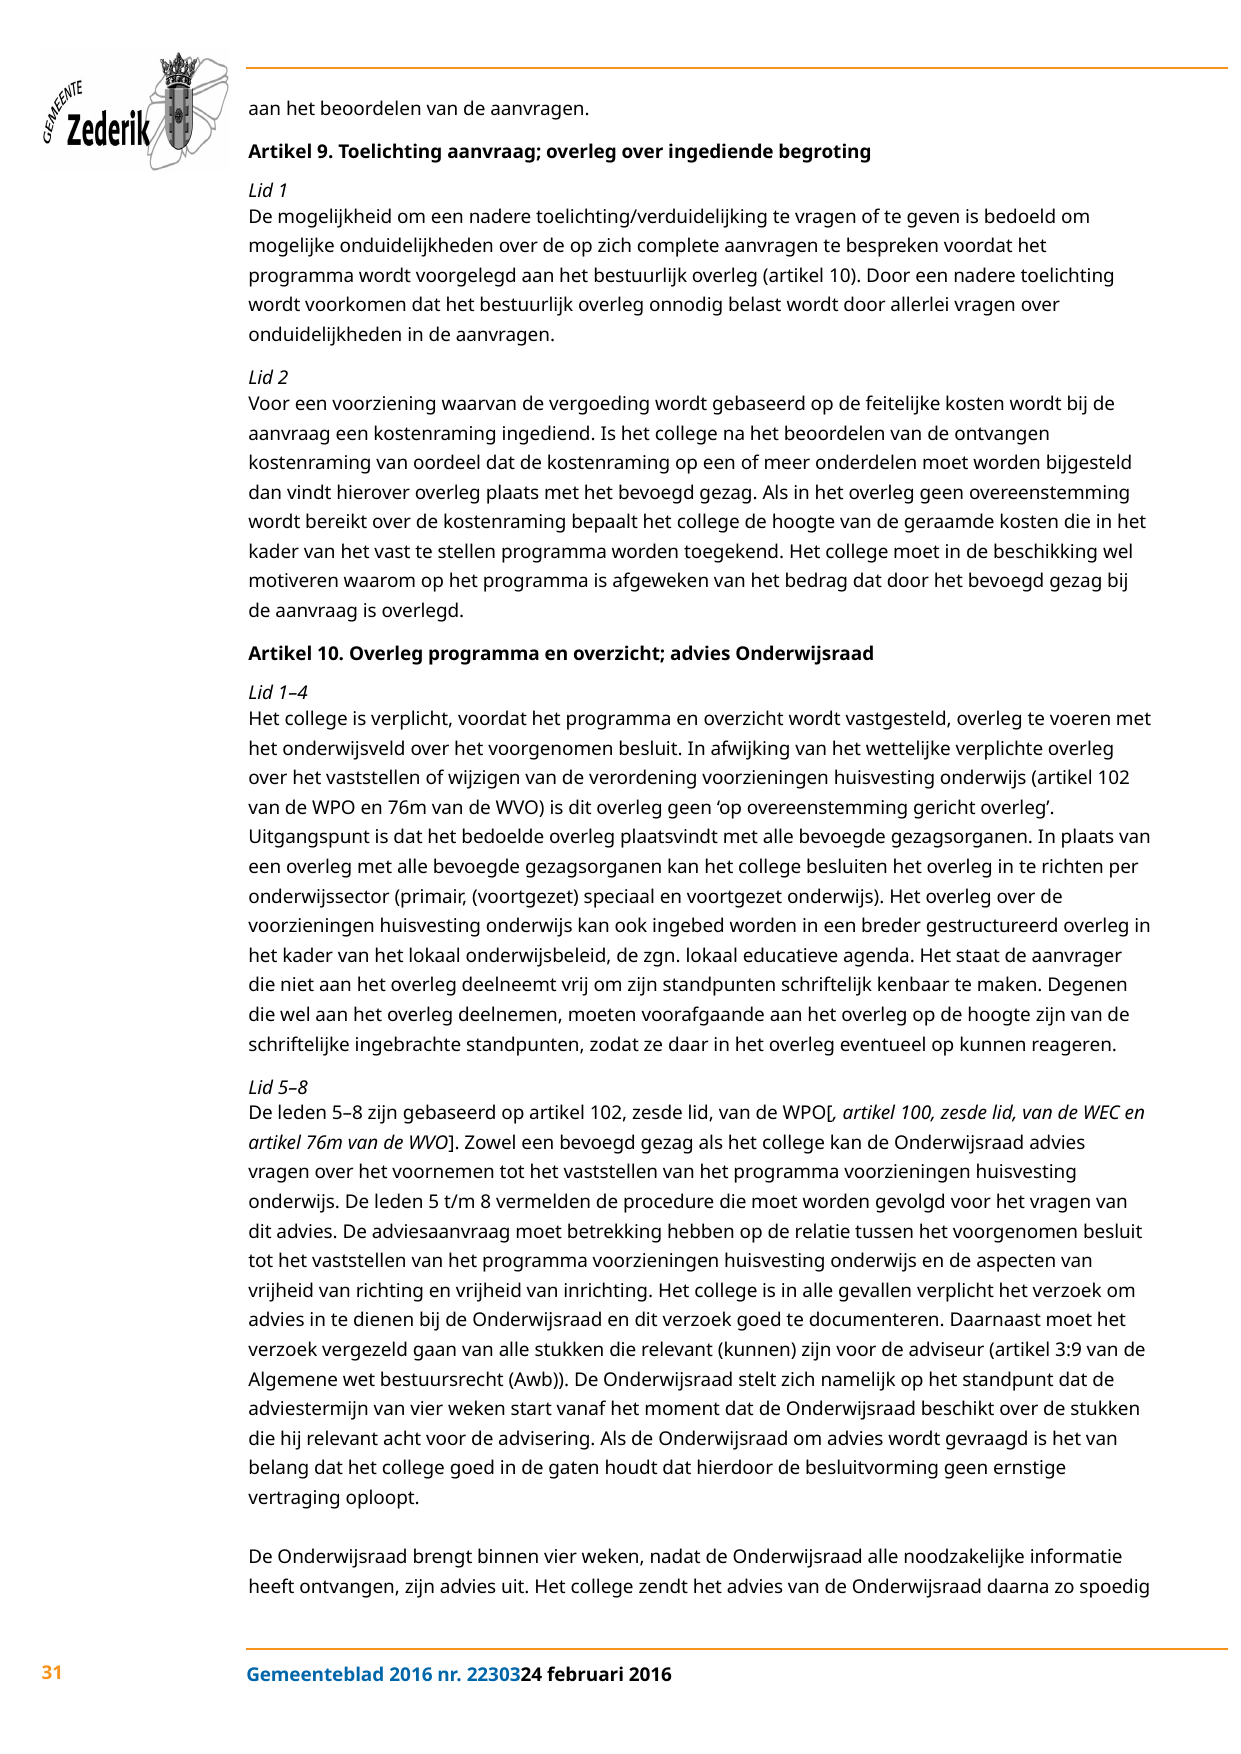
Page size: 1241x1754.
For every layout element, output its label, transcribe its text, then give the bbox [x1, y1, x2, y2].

text Lid 1–4 [248, 679, 1152, 705]
text Het college is verplicht, voordat het programma en overzicht wordt vastgesteld, overleg te voeren met het onderwijsveld over het voorgenomen besluit. In afwijking van het wettelijke verplichte overleg over het vaststellen of wijzigen van de verordening voorzieningen huisvesting onderwijs (artikel 102 van de WPO en 76m van de WVO) is dit overleg geen ‘op overeenstemming gericht overleg’. Uitgangspunt is dat het bedoelde overleg plaatsvindt met alle bevoegde gezagsorganen. In plaats van een overleg met alle bevoegde gezagsorganen kan het college besluiten het overleg in te richten per onderwijssector (primair, (voortgezet) speciaal en voortgezet onderwijs). Het overleg over de voorzieningen huisvesting onderwijs kan ook ingebed worden in een breder gestructureerd overleg in het kader van het lokaal onderwijsbeleid, de zgn. lokaal educatieve agenda. Het staat de aanvrager die niet aan het overleg deelneemt vrij om zijn standpunten schriftelijk kenbaar te maken. Degenen die wel aan het overleg deelnemen, moeten voorafgaande aan het overleg op de hoogte zijn van de schriftelijke ingebrachte standpunten, zodat ze daar in het overleg eventueel op kunnen reageren. [248, 705, 1152, 1056]
text aan het beoordelen van de aanvragen. [248, 95, 1152, 121]
text De mogelijkheid om een nadere toelichting/verduidelijking te vragen of te geven is bedoeld om mogelijke onduidelijkheden over de op zich complete aanvragen te bespreken voordat het programma wordt voorgelegd aan het bestuurlijk overleg (artikel 10). Door een nadere toelichting wordt voorkomen dat het bestuurlijk overleg onnodig belast wordt door allerlei vragen over onduidelijkheden in de aanvragen. [248, 203, 1152, 347]
text Artikel 9. Toelichting aanvraag; overleg over ingediende begroting [248, 138, 1152, 164]
text Artikel 10. Overleg programma en overzicht; advies Onderwijsraad [248, 640, 1152, 666]
picture [41, 47, 231, 172]
text Voor een voorziening waarvan de vergoeding wordt gebaseerd op de feitelijke kosten wordt bij de aanvraag een kostenraming ingediend. Is het college na het beoordelen van de ontvangen kostenraming van oordeel dat de kostenraming op een of meer onderdelen moet worden bijgesteld dan vindt hierover overleg plaats met het bevoegd gezag. Als in het overleg geen overeenstemming wordt bereikt over de kostenraming bepaalt het college de hoogte van de geraamde kosten die in het kader van het vast te stellen programma worden toegekend. Het college moet in de beschikking wel motiveren waarom op het programma is afgeweken van het bedrag dat door het bevoegd gezag bij de aanvraag is overlegd. [248, 390, 1152, 623]
text De leden 5–8 zijn gebaseerd op artikel 102, zesde lid, van de WPO[, artikel 100, zesde lid, van de WEC en artikel 76m van de WVO]. Zowel een bevoegd gezag als het college kan de Onderwijsraad advies vragen over het voornemen tot het vaststellen van het programma voorzieningen huisvesting onderwijs. De leden 5 t/m 8 vermelden de procedure die moet worden gevolgd voor het vragen van dit advies. De adviesaanvraag moet betrekking hebben op de relatie tussen het voorgenomen besluit tot het vaststellen van het programma voorzieningen huisvesting onderwijs en de aspecten van vrijheid van richting en vrijheid van inrichting. Het college is in alle gevallen verplicht het verzoek om advies in te dienen bij de Onderwijsraad en dit verzoek goed te documenteren. Daarnaast moet het verzoek vergezeld gaan van alle stukken die relevant (kunnen) zijn voor de adviseur (artikel 3:9 van de Algemene wet bestuursrecht (Awb)). De Onderwijsraad stelt zich namelijk op het standpunt dat de adviestermijn van vier weken start vanaf het moment dat de Onderwijsraad beschikt over de stukken die hij relevant acht voor de advisering. Als de Onderwijsraad om advies wordt gevraagd is het van belang dat het college goed in de gaten houdt dat hierdoor de besluitvorming geen ernstige vertraging oploopt. [248, 1099, 1152, 1510]
text Lid 5–8 [248, 1074, 1152, 1099]
text De Onderwijsraad brengt binnen vier weken, nadat de Onderwijsraad alle noodzakelijke informatie heeft ontvangen, zijn advies uit. Het college zendt het advies van de Onderwijsraad daarna zo spoedig [248, 1543, 1152, 1599]
text Lid 1 [248, 177, 1152, 203]
text Lid 2 [248, 364, 1152, 390]
